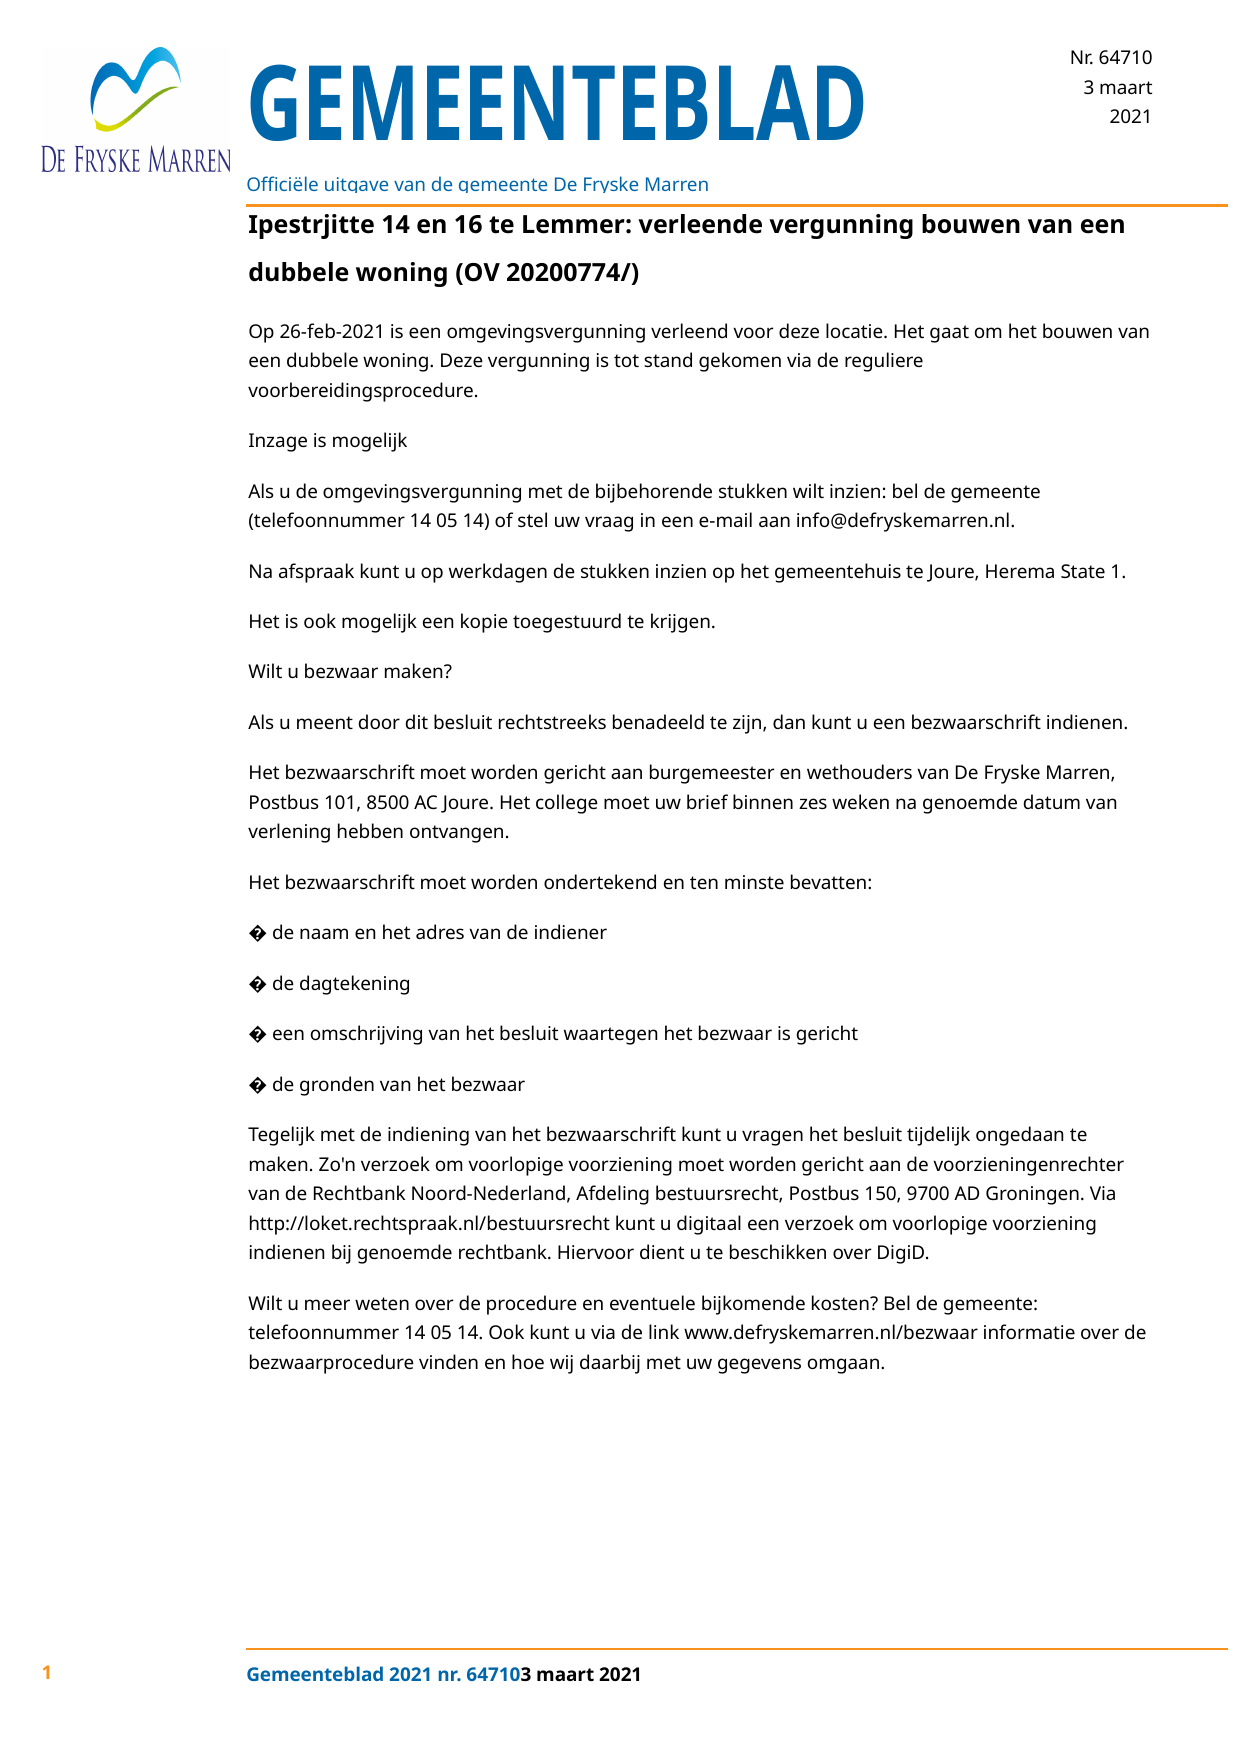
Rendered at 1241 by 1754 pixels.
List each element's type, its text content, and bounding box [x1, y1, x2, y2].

text Het is ook mogelijk een kopie toegestuurd te krijgen. [248, 608, 1152, 634]
text � de naam en het adres van de indiener [248, 919, 1152, 945]
text Op 26-feb-2021 is een omgevingsvergunning verleend voor deze locatie. Het gaat om het bouwen van een dubbele woning. Deze vergunning is tot stand gekomen via de reguliere voorbereidingsprocedure. [248, 318, 1152, 403]
text Als u de omgevingsvergunning met de bijbehorende stukken wilt inzien: bel de gemeente (telefoonnummer 14 05 14) of stel uw vraag in een e-mail aan info@defryskemarren.nl. [248, 478, 1152, 533]
text Inzage is mogelijk [248, 427, 1152, 453]
text � een omschrijving van het besluit waartegen het bezwaar is gericht [248, 1020, 1152, 1046]
text Ipestrjitte 14 en 16 te Lemmer: verleende vergunning bouwen van een dubbele woning (OV 20200774/) [248, 207, 1152, 288]
text Het bezwaarschrift moet worden gericht aan burgemeester en wethouders van De Fryske Marren, Postbus 101, 8500 AC Joure. Het college moet uw brief binnen zes weken na genoemde datum van verlening hebben ontvangen. [248, 759, 1152, 844]
text Tegelijk met de indiening van het bezwaarschrift kunt u vragen het besluit tijdelijk ongedaan te maken. Zo'n verzoek om voorlopige voorziening moet worden gericht aan de voorzieningenrechter van de Rechtbank Noord-Nederland, Afdeling bestuursrecht, Postbus 150, 9700 AD Groningen. Via http://loket.rechtspraak.nl/bestuursrecht kunt u digitaal een verzoek om voorlopige voorziening indienen bij genoemde rechtbank. Hiervoor dient u te beschikken over DigiD. [248, 1121, 1152, 1265]
text Wilt u meer weten over de procedure en eventuele bijkomende kosten? Bel de gemeente: telefoonnummer 14 05 14. Ook kunt u via de link www.defryskemarren.nl/bezwaar informatie over de bezwaarprocedure vinden en hoe wij daarbij met uw gegevens omgaan. [248, 1290, 1152, 1375]
text � de dagtekening [248, 970, 1152, 996]
text Het bezwaarschrift moet worden ondertekend en ten minste bevatten: [248, 869, 1152, 895]
text Na afspraak kunt u op werkdagen de stukken inzien op het gemeentehuis te Joure, Herema State 1. [248, 558, 1152, 584]
text � de gronden van het bezwaar [248, 1071, 1152, 1097]
picture [41, 47, 231, 172]
text Als u meent door dit besluit rechtstreeks benadeeld te zijn, dan kunt u een bezwaarschrift indienen. [248, 709, 1152, 735]
text Wilt u bezwaar maken? [248, 659, 1152, 684]
